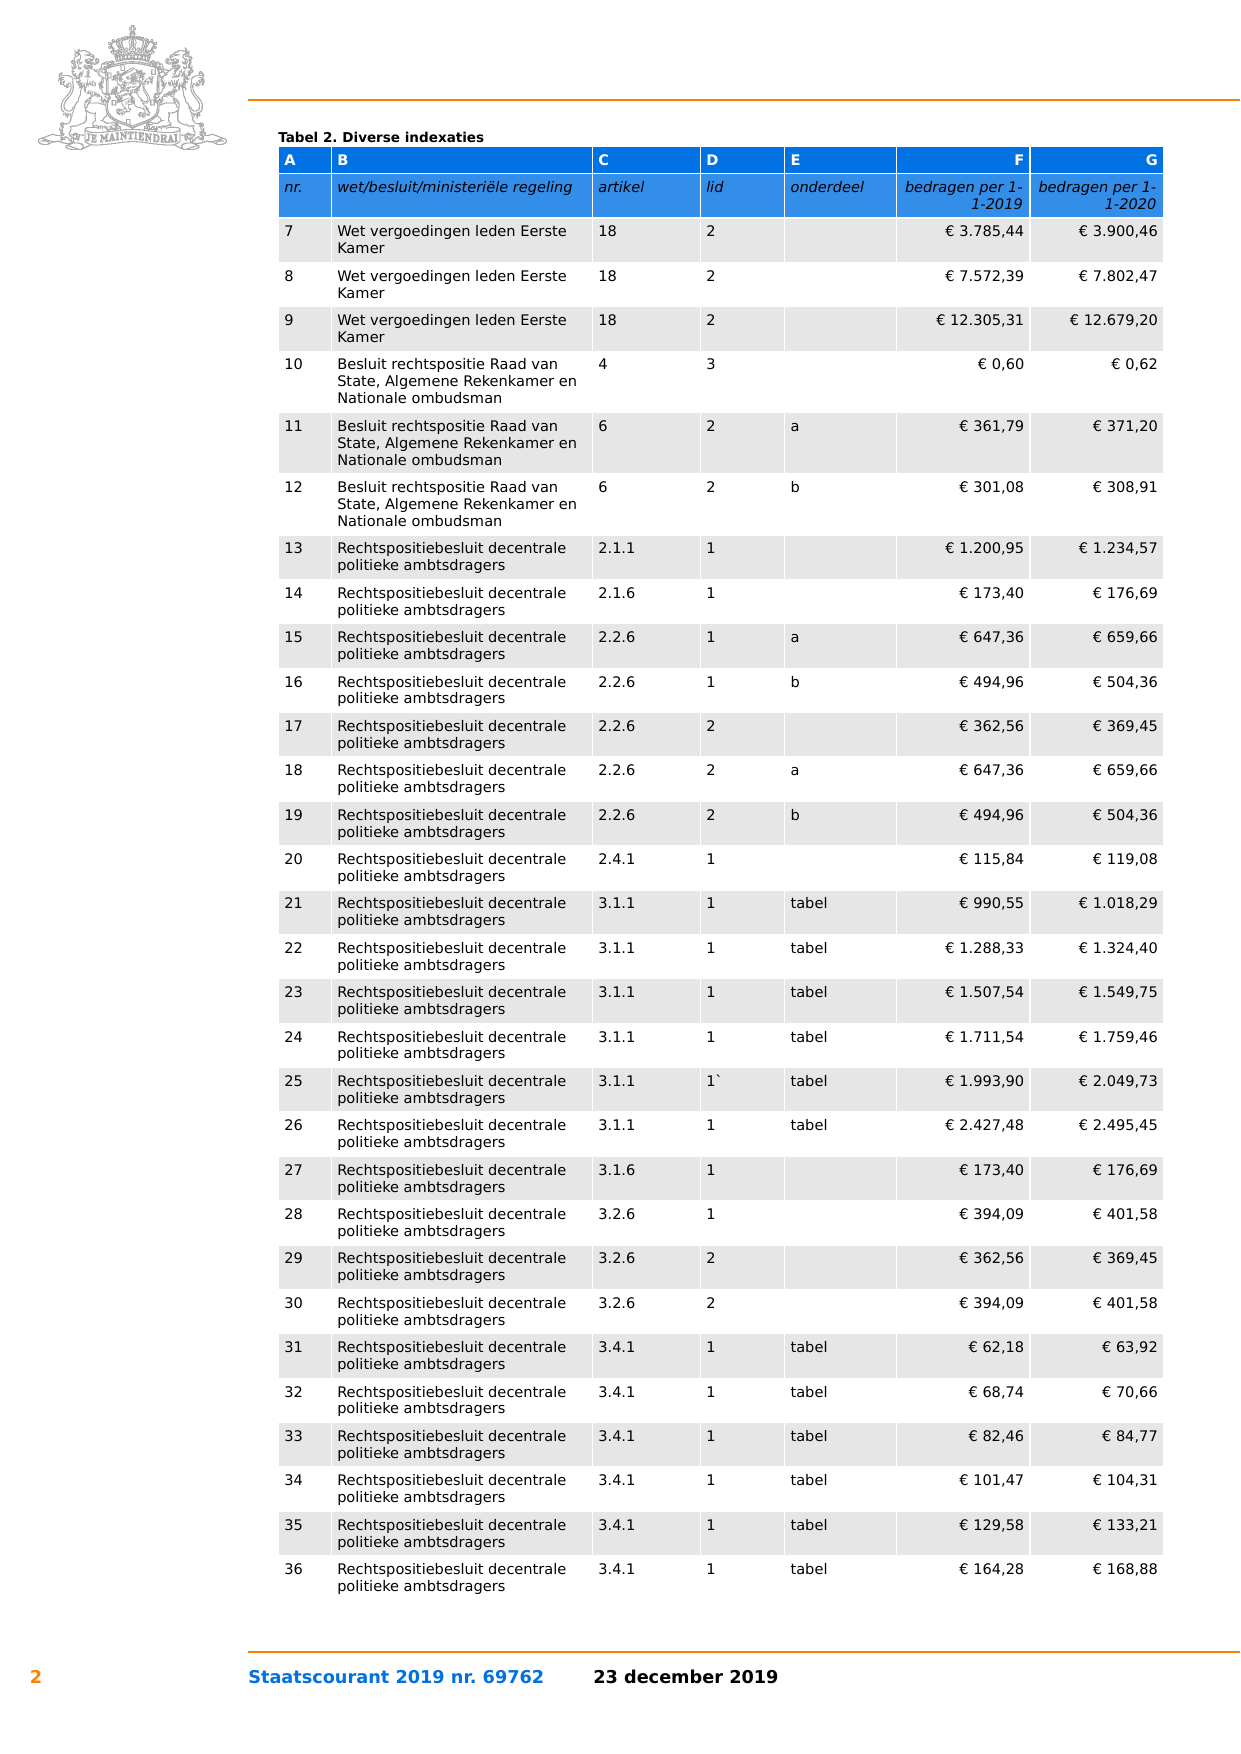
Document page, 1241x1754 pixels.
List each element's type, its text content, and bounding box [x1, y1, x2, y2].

table_cell 19 [279, 802, 331, 845]
table_cell € 173,40 [897, 1157, 1029, 1200]
table_cell € 504,36 [1031, 802, 1163, 845]
table_cell 2 [701, 1290, 784, 1333]
table_cell [785, 1246, 896, 1289]
table_cell b [785, 474, 896, 534]
table_cell 2 [701, 1246, 784, 1289]
table_cell € 62,18 [897, 1334, 1029, 1378]
table_cell Rechtspositiebesluit decentrale politieke ambtsdragers [332, 1556, 592, 1599]
table_cell 3 [701, 352, 784, 412]
table_cell a [785, 758, 896, 801]
table_cell bedragen per 1-1-2019 [897, 174, 1029, 217]
table_cell onderdeel [785, 174, 896, 217]
table_cell 2.2.6 [593, 802, 700, 845]
table_cell tabel [785, 979, 896, 1023]
table_cell Rechtspositiebesluit decentrale politieke ambtsdragers [332, 1290, 592, 1333]
table_cell tabel [785, 1334, 896, 1378]
table_cell 1 [701, 536, 784, 579]
table_cell E [785, 147, 896, 173]
table_cell € 371,20 [1031, 413, 1163, 473]
table_cell 3.4.1 [593, 1334, 700, 1378]
table_cell 23 [279, 979, 331, 1023]
table_cell tabel [785, 1024, 896, 1067]
table_cell € 12.679,20 [1031, 307, 1163, 351]
table_cell € 1.711,54 [897, 1024, 1029, 1067]
table_cell 1 [701, 891, 784, 934]
table_cell € 173,40 [897, 580, 1029, 623]
table_cell 1` [701, 1068, 784, 1111]
table_cell Rechtspositiebesluit decentrale politieke ambtsdragers [332, 802, 592, 845]
table_cell 3.1.1 [593, 1113, 700, 1156]
table_cell € 369,45 [1031, 1246, 1163, 1289]
table_cell € 647,36 [897, 758, 1029, 801]
table_cell € 659,66 [1031, 624, 1163, 668]
table_cell € 504,36 [1031, 669, 1163, 712]
table_cell [785, 713, 896, 756]
table_cell 2 [701, 263, 784, 306]
table_cell Rechtspositiebesluit decentrale politieke ambtsdragers [332, 1423, 592, 1466]
table_cell 2 [701, 413, 784, 473]
table_cell € 1.507,54 [897, 979, 1029, 1023]
table_cell 36 [279, 1556, 331, 1599]
table_cell [785, 263, 896, 306]
table_cell tabel [785, 1423, 896, 1466]
table_cell tabel [785, 891, 896, 934]
table_cell 1 [701, 624, 784, 668]
table_cell € 401,58 [1031, 1201, 1163, 1244]
table_cell a [785, 624, 896, 668]
table_cell 2 [701, 758, 784, 801]
table_cell 1 [701, 1334, 784, 1378]
table_cell € 990,55 [897, 891, 1029, 934]
table_cell 1 [701, 935, 784, 978]
table_cell Rechtspositiebesluit decentrale politieke ambtsdragers [332, 536, 592, 579]
table_cell € 301,08 [897, 474, 1029, 534]
table_cell € 369,45 [1031, 713, 1163, 756]
table_cell 1 [701, 1468, 784, 1511]
table_cell Besluit rechtspositie Raad van State, Algemene Rekenkamer en Nationale ombudsman [332, 352, 592, 412]
table_cell € 494,96 [897, 669, 1029, 712]
table_cell Rechtspositiebesluit decentrale politieke ambtsdragers [332, 1201, 592, 1244]
table_cell Rechtspositiebesluit decentrale politieke ambtsdragers [332, 1068, 592, 1111]
table_cell 21 [279, 891, 331, 934]
table_cell € 1.759,46 [1031, 1024, 1163, 1067]
table_cell 1 [701, 580, 784, 623]
table_cell 2.2.6 [593, 713, 700, 756]
table_cell 2.2.6 [593, 669, 700, 712]
table_cell 3.1.1 [593, 1068, 700, 1111]
table_cell € 494,96 [897, 802, 1029, 845]
table_cell 29 [279, 1246, 331, 1289]
table_cell 1 [701, 1157, 784, 1200]
table_cell Rechtspositiebesluit decentrale politieke ambtsdragers [332, 1113, 592, 1156]
table_cell € 68,74 [897, 1379, 1029, 1422]
table_cell 1 [701, 1423, 784, 1466]
table_cell b [785, 802, 896, 845]
table_cell € 1.200,95 [897, 536, 1029, 579]
table_cell 6 [593, 413, 700, 473]
table_cell 2 [701, 219, 784, 262]
table_cell 3.1.1 [593, 891, 700, 934]
table_cell B [332, 147, 592, 173]
table_cell € 401,58 [1031, 1290, 1163, 1333]
table_cell 2.2.6 [593, 624, 700, 668]
table_cell € 2.427,48 [897, 1113, 1029, 1156]
table_cell 17 [279, 713, 331, 756]
table_cell € 3.785,44 [897, 219, 1029, 262]
table_cell 1 [701, 846, 784, 889]
table_cell [785, 219, 896, 262]
table_cell Rechtspositiebesluit decentrale politieke ambtsdragers [332, 624, 592, 668]
table_cell € 168,88 [1031, 1556, 1163, 1599]
table_cell 18 [593, 307, 700, 351]
table_cell € 82,46 [897, 1423, 1029, 1466]
table_cell 10 [279, 352, 331, 412]
table_cell D [701, 147, 784, 173]
table_cell € 362,56 [897, 713, 1029, 756]
table_cell Rechtspositiebesluit decentrale politieke ambtsdragers [332, 891, 592, 934]
table_cell € 0,62 [1031, 352, 1163, 412]
table_cell € 394,09 [897, 1290, 1029, 1333]
table_cell Wet vergoedingen leden Eerste Kamer [332, 263, 592, 306]
table_cell Wet vergoedingen leden Eerste Kamer [332, 307, 592, 351]
table_cell 18 [593, 219, 700, 262]
table_cell 18 [279, 758, 331, 801]
table_cell Rechtspositiebesluit decentrale politieke ambtsdragers [332, 713, 592, 756]
table_cell Besluit rechtspositie Raad van State, Algemene Rekenkamer en Nationale ombudsman [332, 413, 592, 473]
table_cell Besluit rechtspositie Raad van State, Algemene Rekenkamer en Nationale ombudsman [332, 474, 592, 534]
table_cell Rechtspositiebesluit decentrale politieke ambtsdragers [332, 1024, 592, 1067]
table_cell Rechtspositiebesluit decentrale politieke ambtsdragers [332, 1246, 592, 1289]
table_cell € 101,47 [897, 1468, 1029, 1511]
table_cell Rechtspositiebesluit decentrale politieke ambtsdragers [332, 1334, 592, 1378]
table_cell 2.1.1 [593, 536, 700, 579]
table_cell € 2.049,73 [1031, 1068, 1163, 1111]
table_cell [785, 307, 896, 351]
table_cell € 1.993,90 [897, 1068, 1029, 1111]
table_cell € 133,21 [1031, 1512, 1163, 1555]
table_cell 33 [279, 1423, 331, 1466]
table_cell Wet vergoedingen leden Eerste Kamer [332, 219, 592, 262]
table_cell € 104,31 [1031, 1468, 1163, 1511]
table_cell 32 [279, 1379, 331, 1422]
table_cell 1 [701, 1024, 784, 1067]
table_cell € 1.288,33 [897, 935, 1029, 978]
table_cell [785, 580, 896, 623]
table_cell tabel [785, 1556, 896, 1599]
table_cell 3.1.1 [593, 1024, 700, 1067]
table_cell 1 [701, 1201, 784, 1244]
table_cell 11 [279, 413, 331, 473]
table_cell 1 [701, 1379, 784, 1422]
table_cell Rechtspositiebesluit decentrale politieke ambtsdragers [332, 758, 592, 801]
table_cell 1 [701, 1556, 784, 1599]
table_cell € 659,66 [1031, 758, 1163, 801]
table_cell € 308,91 [1031, 474, 1163, 534]
table_cell artikel [593, 174, 700, 217]
table_cell 1 [701, 1512, 784, 1555]
table_cell € 7.572,39 [897, 263, 1029, 306]
table_cell 3.4.1 [593, 1556, 700, 1599]
table_cell 8 [279, 263, 331, 306]
table_cell G [1031, 147, 1163, 173]
table_cell wet/besluit/ministeriële regeling [332, 174, 592, 217]
table_cell tabel [785, 1512, 896, 1555]
picture [38, 25, 227, 150]
table_cell 1 [701, 1113, 784, 1156]
table_cell Rechtspositiebesluit decentrale politieke ambtsdragers [332, 669, 592, 712]
table_cell 3.4.1 [593, 1468, 700, 1511]
table_cell [785, 352, 896, 412]
table_cell € 361,79 [897, 413, 1029, 473]
table_cell € 115,84 [897, 846, 1029, 889]
table_cell 3.4.1 [593, 1379, 700, 1422]
table_cell 31 [279, 1334, 331, 1378]
table_cell € 70,66 [1031, 1379, 1163, 1422]
table_cell 7 [279, 219, 331, 262]
table_cell € 647,36 [897, 624, 1029, 668]
table_cell € 362,56 [897, 1246, 1029, 1289]
table_cell Rechtspositiebesluit decentrale politieke ambtsdragers [332, 1157, 592, 1200]
table_cell 2 [701, 713, 784, 756]
table_cell € 0,60 [897, 352, 1029, 412]
table_cell b [785, 669, 896, 712]
table_cell € 2.495,45 [1031, 1113, 1163, 1156]
table_cell € 7.802,47 [1031, 263, 1163, 306]
table_cell € 1.018,29 [1031, 891, 1163, 934]
table_cell 3.1.1 [593, 979, 700, 1023]
table_cell 2 [701, 307, 784, 351]
table_cell 1 [701, 669, 784, 712]
table_cell Rechtspositiebesluit decentrale politieke ambtsdragers [332, 935, 592, 978]
table_cell Rechtspositiebesluit decentrale politieke ambtsdragers [332, 1512, 592, 1555]
table_cell 2.1.6 [593, 580, 700, 623]
table_cell € 176,69 [1031, 580, 1163, 623]
table_cell 6 [593, 474, 700, 534]
table_cell bedragen per 1-1-2020 [1031, 174, 1163, 217]
table_cell 3.2.6 [593, 1246, 700, 1289]
table_cell € 63,92 [1031, 1334, 1163, 1378]
table_cell 12 [279, 474, 331, 534]
table_cell 28 [279, 1201, 331, 1244]
table_cell Rechtspositiebesluit decentrale politieke ambtsdragers [332, 1379, 592, 1422]
table_cell 22 [279, 935, 331, 978]
table_cell € 3.900,46 [1031, 219, 1163, 262]
table_cell Rechtspositiebesluit decentrale politieke ambtsdragers [332, 580, 592, 623]
table_cell 25 [279, 1068, 331, 1111]
table_cell 16 [279, 669, 331, 712]
table_cell tabel [785, 1113, 896, 1156]
table_cell 3.4.1 [593, 1423, 700, 1466]
table_cell 4 [593, 352, 700, 412]
table_cell € 1.324,40 [1031, 935, 1163, 978]
table_cell 20 [279, 846, 331, 889]
table_cell [785, 846, 896, 889]
table_cell a [785, 413, 896, 473]
table_cell tabel [785, 1379, 896, 1422]
table_cell 3.1.6 [593, 1157, 700, 1200]
table_cell 2.2.6 [593, 758, 700, 801]
table_cell 1 [701, 979, 784, 1023]
table_cell 14 [279, 580, 331, 623]
table_cell 3.1.1 [593, 935, 700, 978]
table_cell Rechtspositiebesluit decentrale politieke ambtsdragers [332, 846, 592, 889]
table_cell A [279, 147, 331, 173]
table_cell 18 [593, 263, 700, 306]
table_cell 2 [701, 802, 784, 845]
table_cell F [897, 147, 1029, 173]
table_cell 3.4.1 [593, 1512, 700, 1555]
table_cell Rechtspositiebesluit decentrale politieke ambtsdragers [332, 979, 592, 1023]
table_cell nr. [279, 174, 331, 217]
table_cell tabel [785, 935, 896, 978]
table_cell tabel [785, 1068, 896, 1111]
table_cell [785, 1157, 896, 1200]
table_cell 26 [279, 1113, 331, 1156]
table_cell C [593, 147, 700, 173]
table_cell 35 [279, 1512, 331, 1555]
table_cell 24 [279, 1024, 331, 1067]
table_cell Rechtspositiebesluit decentrale politieke ambtsdragers [332, 1468, 592, 1511]
table_cell 34 [279, 1468, 331, 1511]
table_cell 2.4.1 [593, 846, 700, 889]
table_cell € 84,77 [1031, 1423, 1163, 1466]
table_cell 3.2.6 [593, 1201, 700, 1244]
table_cell € 164,28 [897, 1556, 1029, 1599]
table_cell € 394,09 [897, 1201, 1029, 1244]
table_cell 13 [279, 536, 331, 579]
table_cell € 176,69 [1031, 1157, 1163, 1200]
table_cell € 12.305,31 [897, 307, 1029, 351]
table_cell € 1.234,57 [1031, 536, 1163, 579]
table_cell 30 [279, 1290, 331, 1333]
table_cell 15 [279, 624, 331, 668]
table_cell [785, 1201, 896, 1244]
table_cell € 129,58 [897, 1512, 1029, 1555]
table_cell € 119,08 [1031, 846, 1163, 889]
table_cell 2 [701, 474, 784, 534]
table_header Tabel 2. Diverse indexaties [278, 130, 1163, 146]
table_cell tabel [785, 1468, 896, 1511]
table_cell 3.2.6 [593, 1290, 700, 1333]
table_cell [785, 536, 896, 579]
table_cell [785, 1290, 896, 1333]
table_cell € 1.549,75 [1031, 979, 1163, 1023]
table_cell 9 [279, 307, 331, 351]
table_cell 27 [279, 1157, 331, 1200]
table_cell lid [701, 174, 784, 217]
